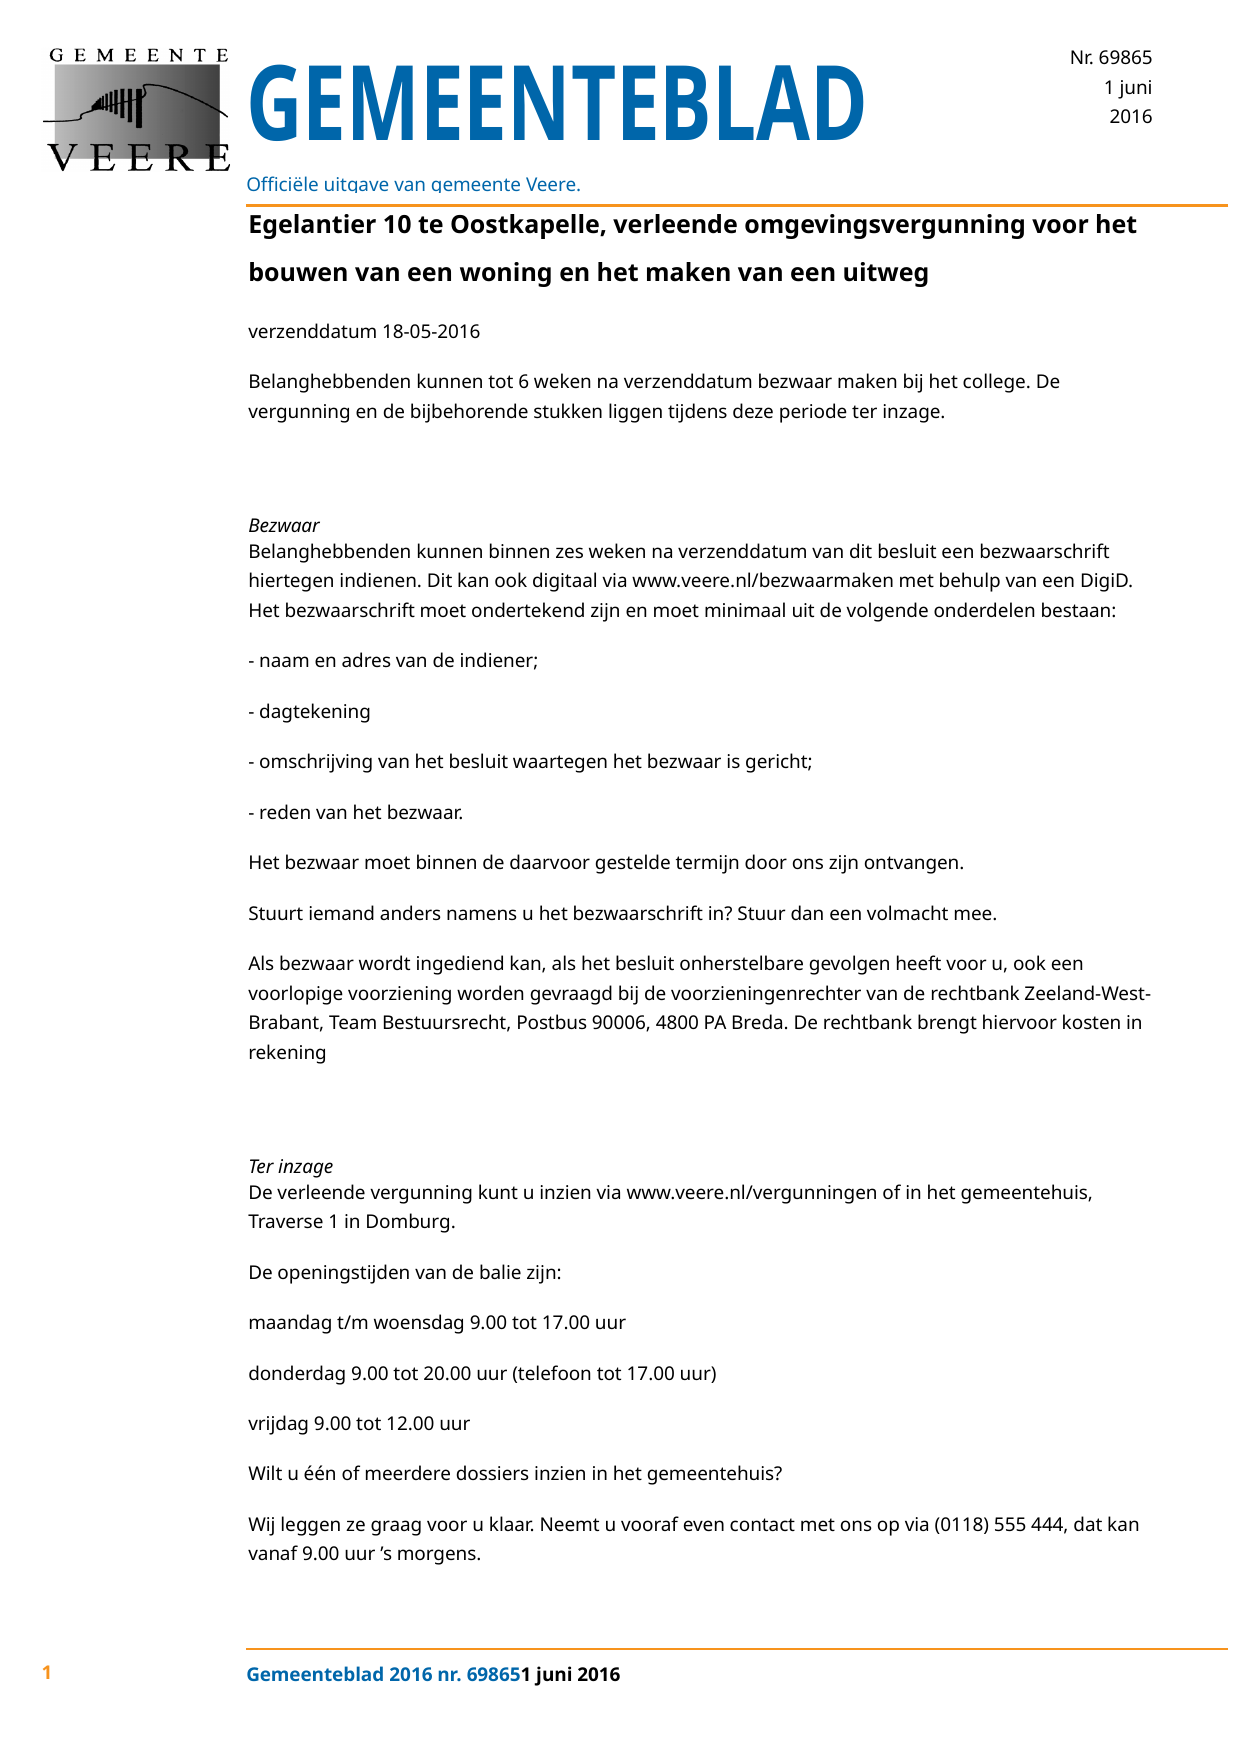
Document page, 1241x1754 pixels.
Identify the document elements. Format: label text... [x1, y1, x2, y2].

text Belanghebbenden kunnen binnen zes weken na verzenddatum van dit besluit een bezwaarschrift hiertegen indienen. Dit kan ook digitaal via www.veere.nl/bezwaarmaken met behulp van een DigiD. Het bezwaarschrift moet ondertekend zijn en moet minimaal uit de volgende onderdelen bestaan: [248, 538, 1152, 623]
text Het bezwaar moet binnen de daarvoor gestelde termijn door ons zijn ontvangen. [248, 849, 1152, 875]
text donderdag 9.00 tot 20.00 uur (telefoon tot 17.00 uur) [248, 1360, 1152, 1386]
text Wij leggen ze graag voor u klaar. Neemt u vooraf even contact met ons op via (0118) 555 444, dat kan vanaf 9.00 uur ’s morgens. [248, 1511, 1152, 1566]
text Als bezwaar wordt ingediend kan, als het besluit onherstelbare gevolgen heeft voor u, ook een voorlopige voorziening worden gevraagd bij de voorzieningenrechter van de rechtbank Zeeland-West-Brabant, Team Bestuursrecht, Postbus 90006, 4800 PA Breda. De rechtbank brengt hiervoor kosten in rekening [248, 950, 1152, 1064]
text Ter inzage [248, 1153, 1152, 1179]
text - naam en adres van de indiener; [248, 648, 1152, 673]
text - omschrijving van het besluit waartegen het bezwaar is gericht; [248, 748, 1152, 774]
text - dagtekening [248, 698, 1152, 724]
text verzenddatum 18-05-2016 [248, 318, 1152, 344]
text Stuurt iemand anders namens u het bezwaarschrift in? Stuur dan een volmacht mee. [248, 900, 1152, 925]
text Bezwaar [248, 512, 1152, 538]
text - reden van het bezwaar. [248, 799, 1152, 824]
text Wilt u één of meerdere dossiers inzien in het gemeentehuis? [248, 1461, 1152, 1486]
text Egelantier 10 te Oostkapelle, verleende omgevingsvergunning voor het bouwen van een woning en het maken van een uitweg [248, 207, 1152, 288]
text vrijdag 9.00 tot 12.00 uur [248, 1410, 1152, 1436]
text De verleende vergunning kunt u inzien via www.veere.nl/vergunningen of in het gemeentehuis, Traverse 1 in Domburg. [248, 1179, 1152, 1234]
text maandag t/m woensdag 9.00 tot 17.00 uur [248, 1309, 1152, 1335]
text De openingstijden van de balie zijn: [248, 1259, 1152, 1285]
picture [41, 47, 231, 172]
text Belanghebbenden kunnen tot 6 weken na verzenddatum bezwaar maken bij het college. De vergunning en de bijbehorende stukken liggen tijdens deze periode ter inzage. [248, 368, 1152, 424]
